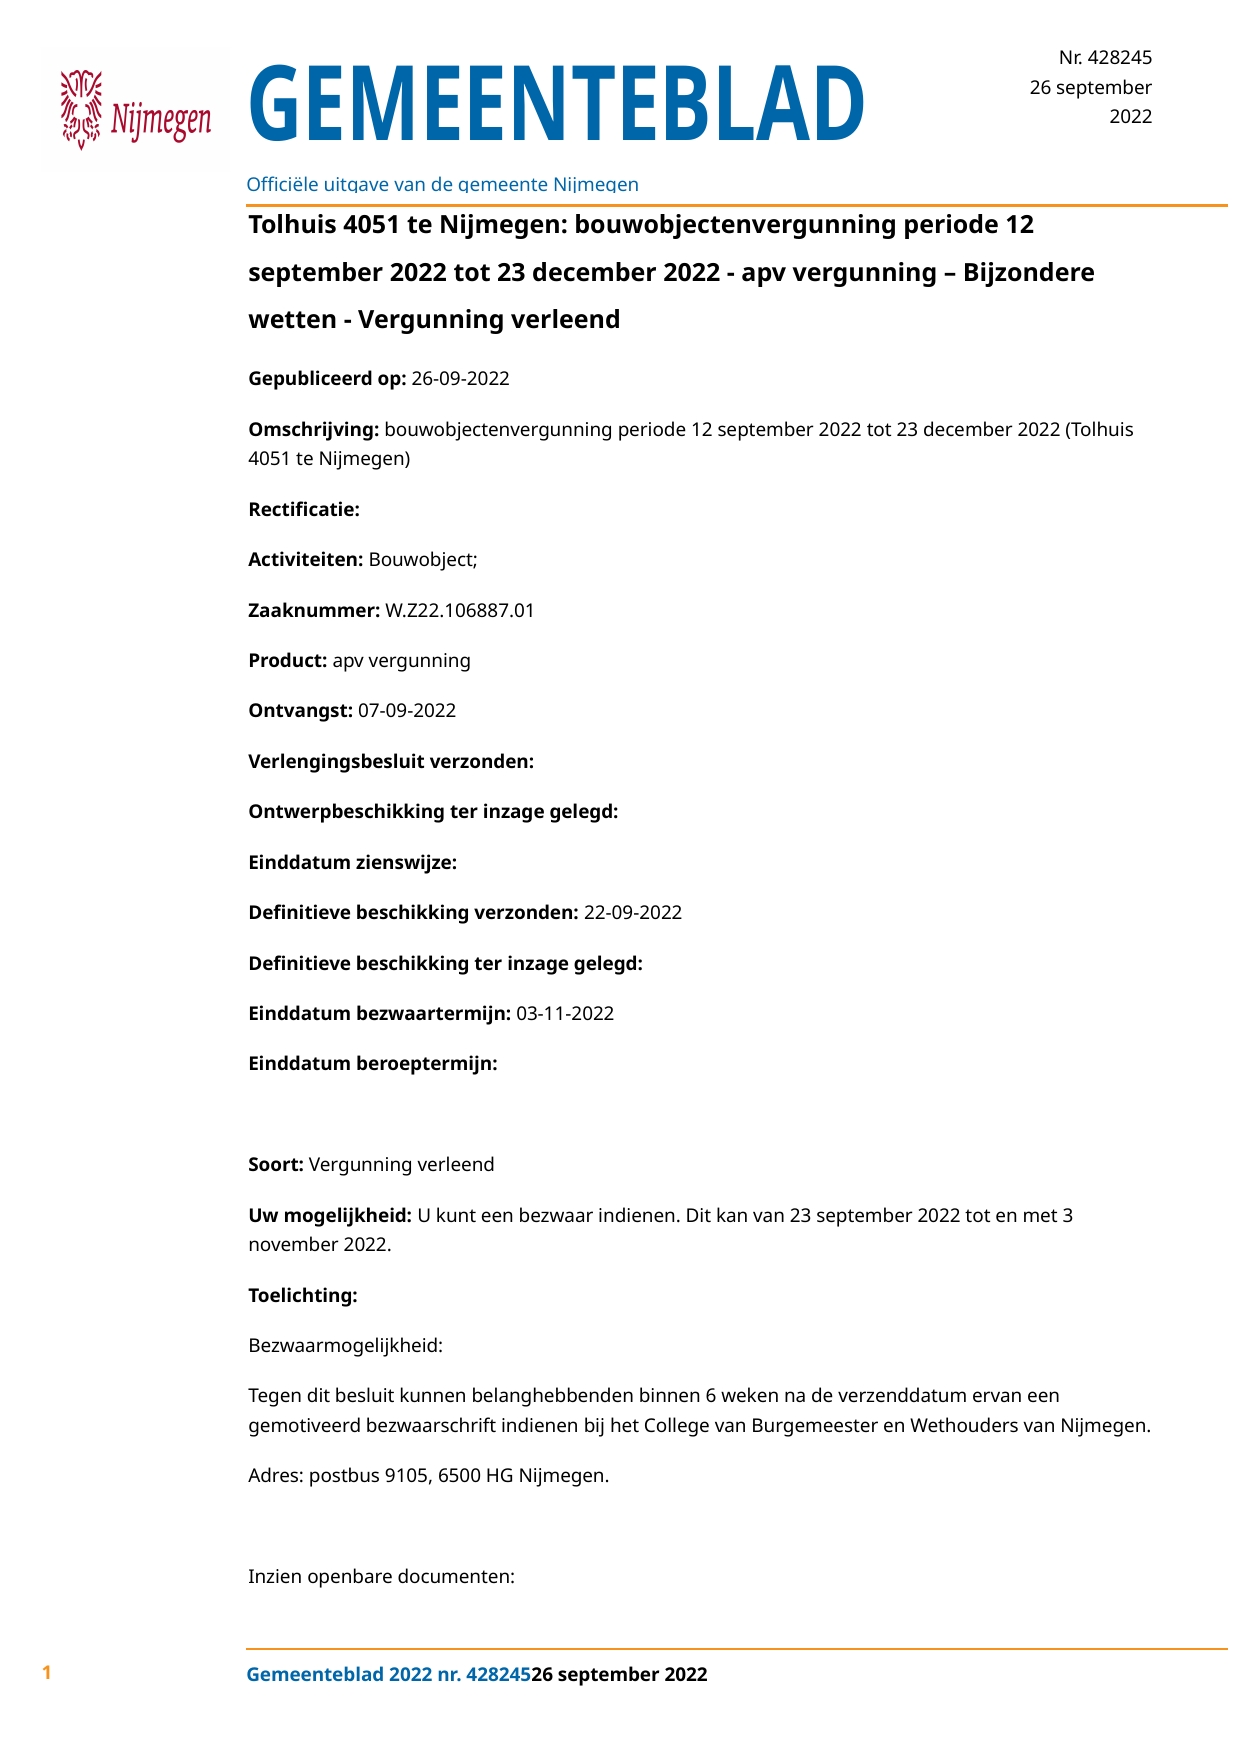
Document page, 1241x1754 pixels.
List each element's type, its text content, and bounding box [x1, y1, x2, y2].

text Einddatum beroeptermijn: [248, 1051, 1152, 1076]
text Uw mogelijkheid: U kunt een bezwaar indienen. Dit kan van 23 september 2022 tot en met 3 november 2022. [248, 1202, 1152, 1257]
text Einddatum bezwaartermijn: 03-11-2022 [248, 1000, 1152, 1026]
text Ontwerpbeschikking ter inzage gelegd: [248, 798, 1152, 824]
text Omschrijving: bouwobjectenvergunning periode 12 september 2022 tot 23 december 2022 (Tolhuis 4051 te Nijmegen) [248, 416, 1152, 471]
text Tolhuis 4051 te Nijmegen: bouwobjectenvergunning periode 12 september 2022 tot 23 december 2022 - apv vergunning – Bijzondere wetten - Vergunning verleend [248, 207, 1152, 336]
picture [41, 47, 231, 172]
text Activiteiten: Bouwobject; [248, 546, 1152, 572]
text Ontvangst: 07-09-2022 [248, 698, 1152, 723]
text Definitieve beschikking ter inzage gelegd: [248, 950, 1152, 975]
text Adres: postbus 9105, 6500 HG Nijmegen. [248, 1463, 1152, 1488]
text Tegen dit besluit kunnen belanghebbenden binnen 6 weken na de verzenddatum ervan een gemotiveerd bezwaarschrift indienen bij het College van Burgemeester en Wethouders van Nijmegen. [248, 1383, 1152, 1438]
text Einddatum zienswijze: [248, 849, 1152, 874]
text Zaaknummer: W.Z22.106887.01 [248, 597, 1152, 622]
text Toelichting: [248, 1282, 1152, 1307]
text Rectificatie: [248, 496, 1152, 522]
text Verlengingsbesluit verzonden: [248, 748, 1152, 774]
text Gepubliceerd op: 26-09-2022 [248, 366, 1152, 391]
text Definitieve beschikking verzonden: 22-09-2022 [248, 899, 1152, 925]
text Soort: Vergunning verleend [248, 1151, 1152, 1177]
text Product: apv vergunning [248, 647, 1152, 673]
text Inzien openbare documenten: [248, 1563, 1152, 1589]
text Bezwaarmogelijkheid: [248, 1332, 1152, 1358]
